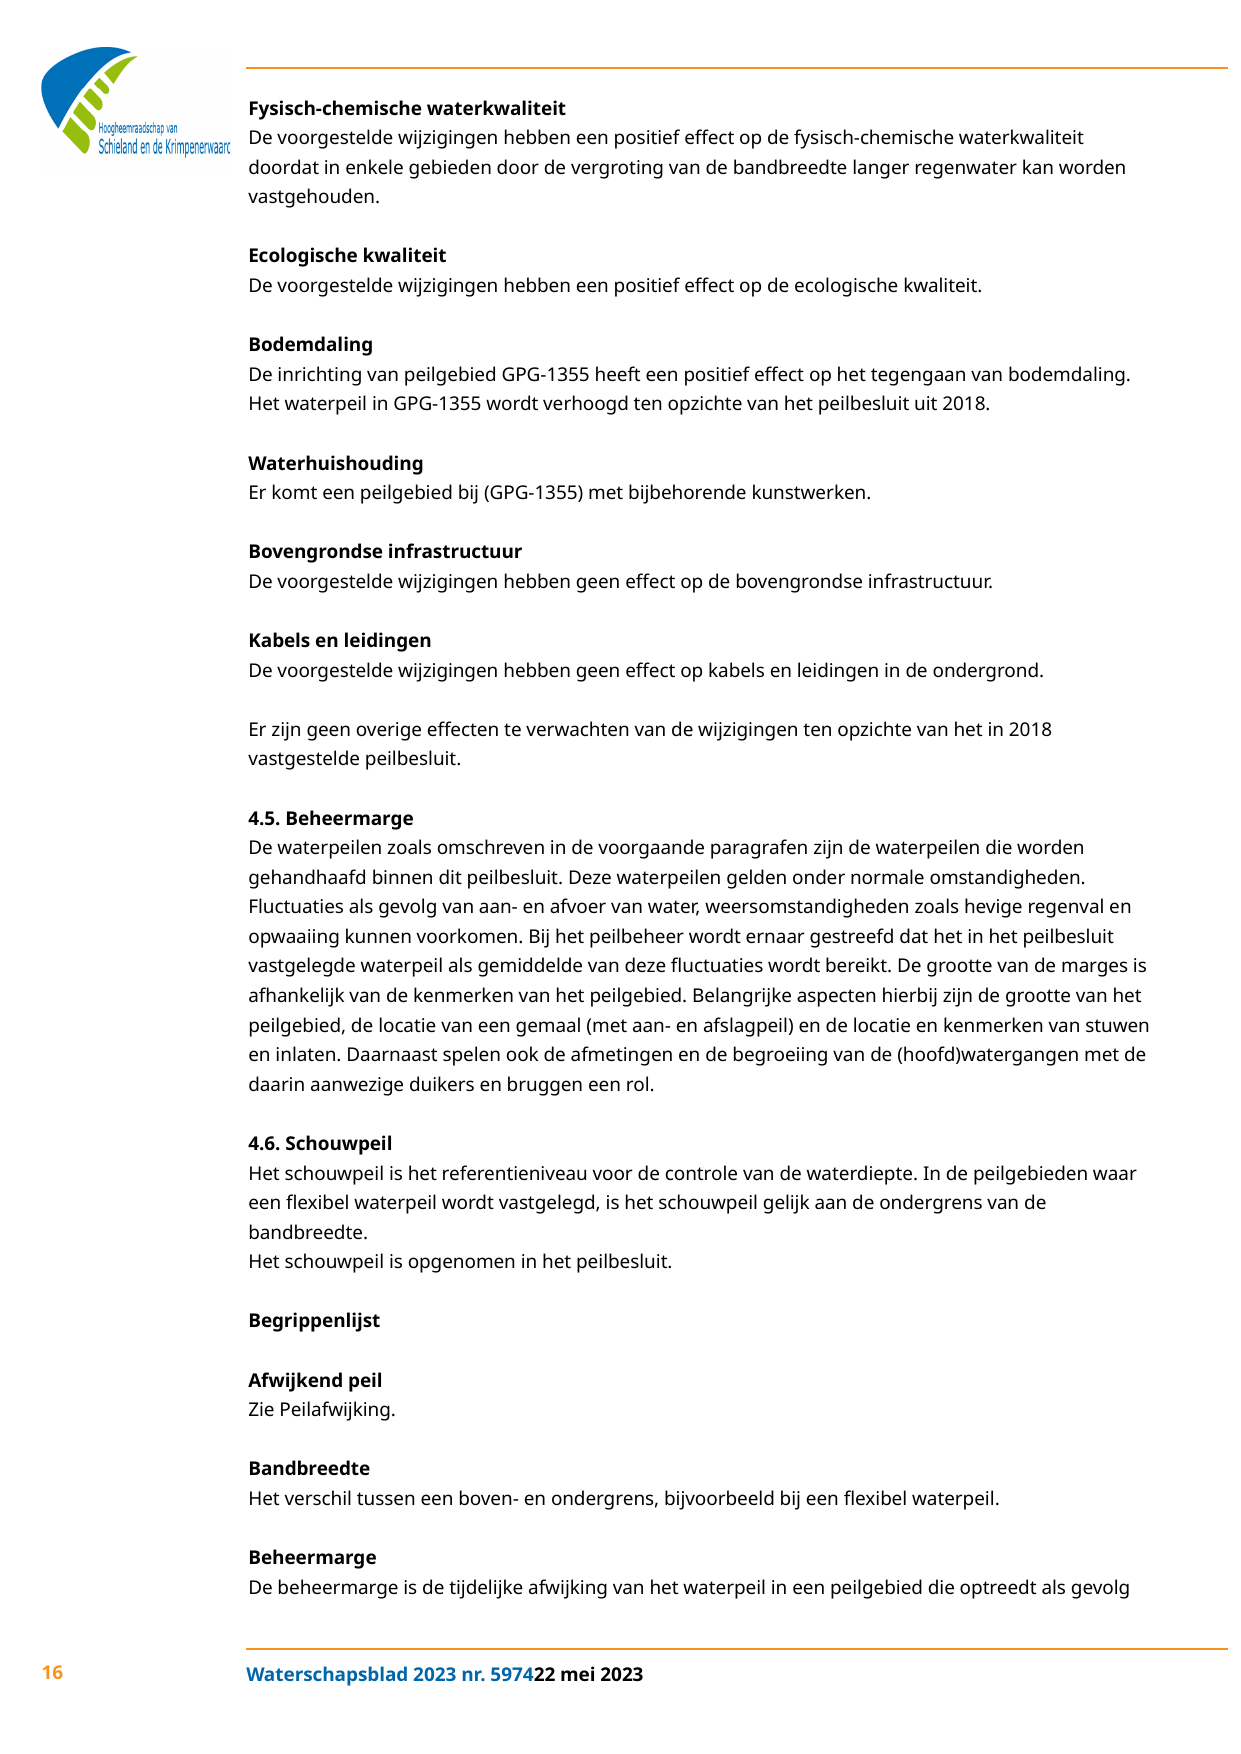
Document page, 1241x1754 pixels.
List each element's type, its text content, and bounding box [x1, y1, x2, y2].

text De voorgestelde wijzigingen hebben een positief effect op de fysisch-chemische waterkwaliteit doordat in enkele gebieden door de vergroting van de bandbreedte langer regenwater kan worden vastgehouden. [248, 124, 1152, 209]
text 4.5. Beheermarge [248, 805, 1152, 831]
text Er komt een peilgebied bij (GPG-1355) met bijbehorende kunstwerken. [248, 479, 1152, 505]
text De inrichting van peilgebied GPG-1355 heeft een positief effect op het tegengaan van bodemdaling. Het waterpeil in GPG-1355 wordt verhoogd ten opzichte van het peilbesluit uit 2018. [248, 361, 1152, 416]
text Begrippenlijst [248, 1308, 1152, 1333]
text Afwijkend peil [248, 1367, 1152, 1393]
text Bandbreedte [248, 1456, 1152, 1481]
text Fysisch-chemische waterkwaliteit [248, 95, 1152, 121]
text De voorgestelde wijzigingen hebben geen effect op de bovengrondse infrastructuur. [248, 568, 1152, 594]
text Ecologische kwaliteit [248, 243, 1152, 268]
text Er zijn geen overige effecten te verwachten van de wijzigingen ten opzichte van het in 2018 vastgestelde peilbesluit. [248, 716, 1152, 771]
text 4.6. Schouwpeil [248, 1130, 1152, 1156]
text Het verschil tussen een boven- en ondergrens, bijvoorbeeld bij een flexibel waterpeil. [248, 1485, 1152, 1511]
picture [41, 47, 231, 172]
text De voorgestelde wijzigingen hebben geen effect op kabels en leidingen in de ondergrond. [248, 657, 1152, 683]
text Bodemdaling [248, 331, 1152, 357]
text Beheermarge [248, 1544, 1152, 1570]
text Zie Peilafwijking. [248, 1396, 1152, 1422]
text De voorgestelde wijzigingen hebben een positief effect op de ecologische kwaliteit. [248, 272, 1152, 298]
text Kabels en leidingen [248, 627, 1152, 653]
text Het schouwpeil is opgenomen in het peilbesluit. [248, 1248, 1152, 1274]
text De beheermarge is de tijdelijke afwijking van het waterpeil in een peilgebied die optreedt als gevolg [248, 1574, 1152, 1600]
text De waterpeilen zoals omschreven in de voorgaande paragrafen zijn de waterpeilen die worden gehandhaafd binnen dit peilbesluit. Deze waterpeilen gelden onder normale omstandigheden. Fluctuaties als gevolg van aan- en afvoer van water, weersomstandigheden zoals hevige regenval en opwaaiing kunnen voorkomen. Bij het peilbeheer wordt ernaar gestreefd dat het in het peilbesluit vastgelegde waterpeil als gemiddelde van deze fluctuaties wordt bereikt. De grootte van de marges is afhankelijk van de kenmerken van het peilgebied. Belangrijke aspecten hierbij zijn de grootte van het peilgebied, de locatie van een gemaal (met aan- en afslagpeil) en de locatie en kenmerken van stuwen en inlaten. Daarnaast spelen ook de afmetingen en de begroeiing van de (hoofd)watergangen met de daarin aanwezige duikers en bruggen een rol. [248, 834, 1152, 1097]
text Bovengrondse infrastructuur [248, 538, 1152, 564]
text Het schouwpeil is het referentieniveau voor de controle van de waterdiepte. In de peilgebieden waar een flexibel waterpeil wordt vastgelegd, is het schouwpeil gelijk aan de ondergrens van de bandbreedte. [248, 1160, 1152, 1245]
text Waterhuishouding [248, 450, 1152, 476]
